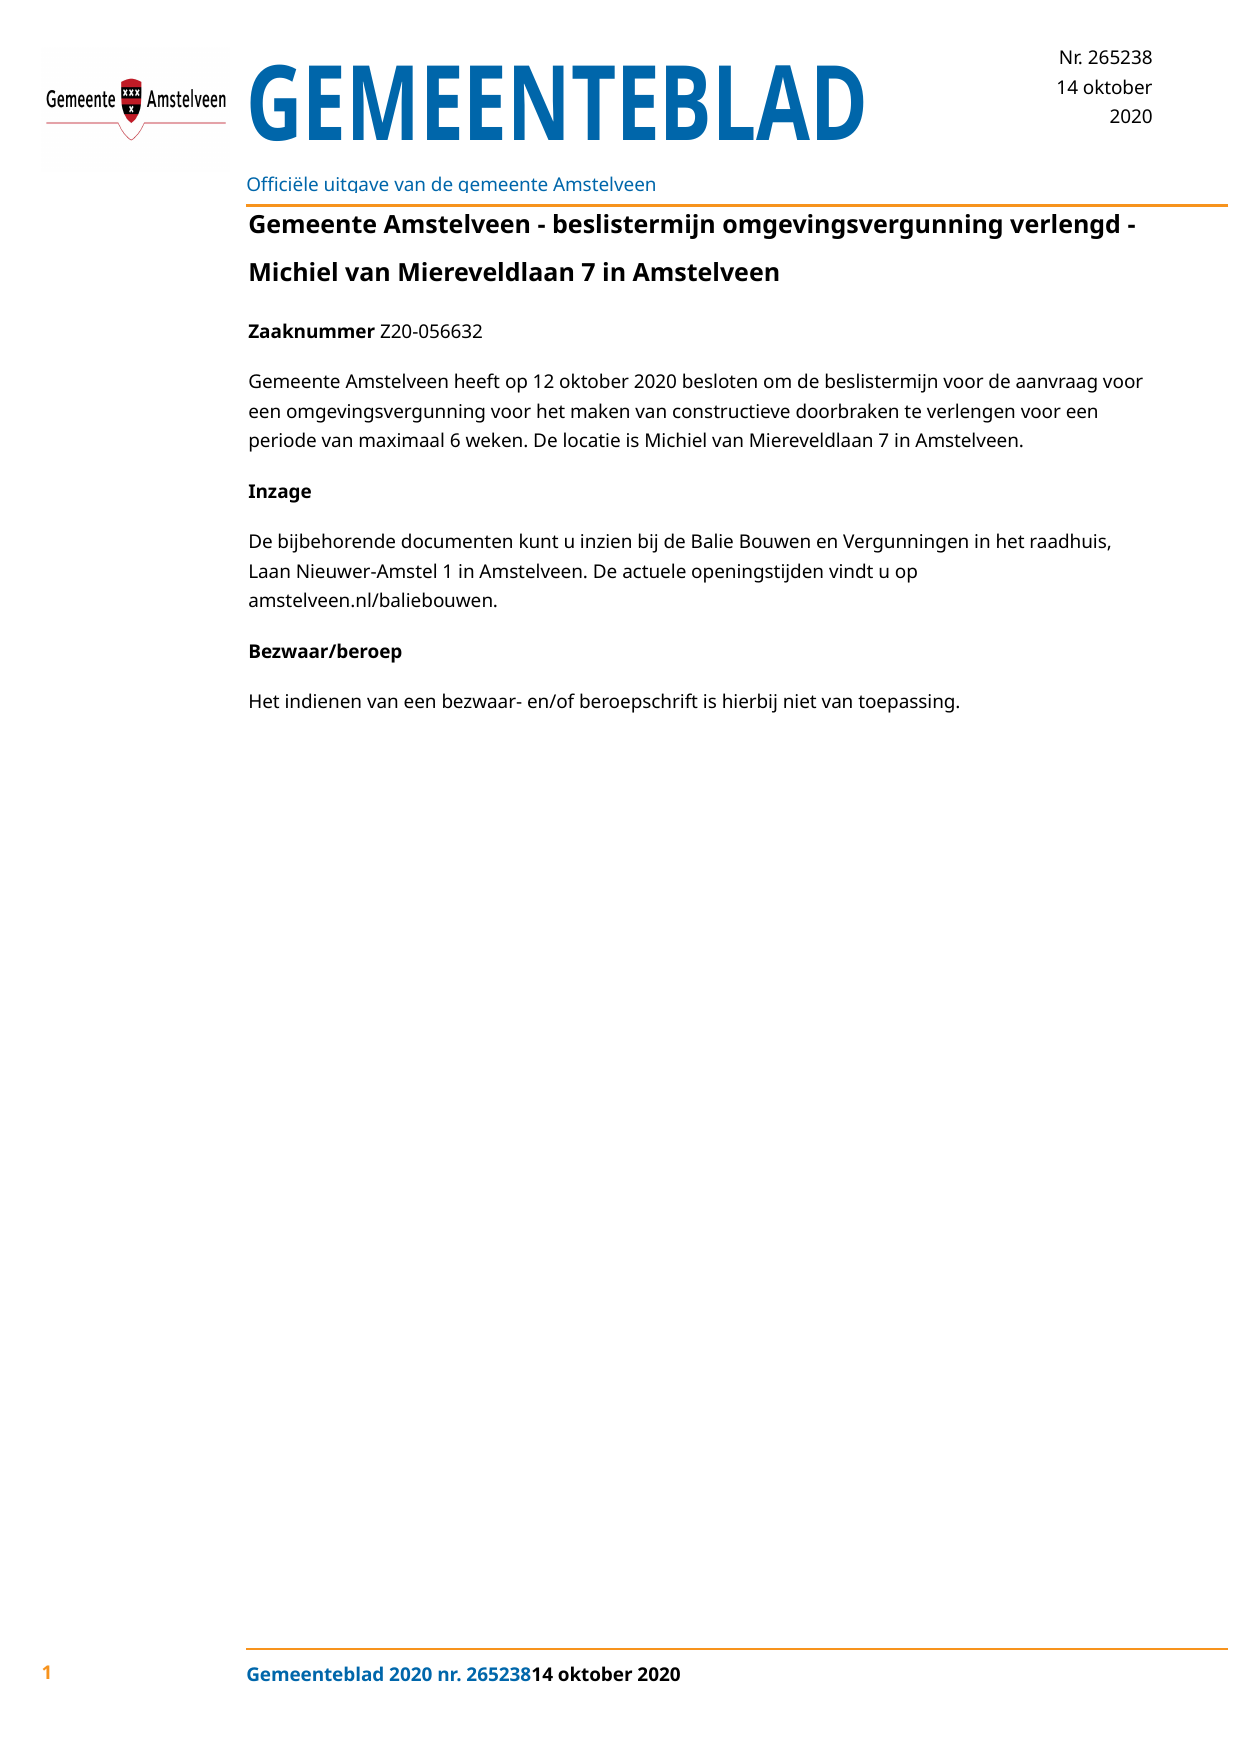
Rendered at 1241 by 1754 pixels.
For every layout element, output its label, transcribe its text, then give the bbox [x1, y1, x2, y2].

text Het indienen van een bezwaar- en/of beroepschrift is hierbij niet van toepassing. [248, 688, 1152, 714]
text Gemeente Amstelveen heeft op 12 oktober 2020 besloten om de beslistermijn voor de aanvraag voor een omgevingsvergunning voor het maken van constructieve doorbraken te verlengen voor een periode van maximaal 6 weken. De locatie is Michiel van Miereveldlaan 7 in Amstelveen. [248, 368, 1152, 453]
text De bijbehorende documenten kunt u inzien bij de Balie Bouwen en Vergunningen in het raadhuis, Laan Nieuwer-Amstel 1 in Amstelveen. De actuele openingstijden vindt u op amstelveen.nl/baliebouwen. [248, 528, 1152, 613]
text Inzage [248, 478, 1152, 504]
text Zaaknummer Z20-056632 [248, 318, 1152, 344]
picture [41, 47, 231, 172]
text Bezwaar/beroep [248, 638, 1152, 664]
text Gemeente Amstelveen - beslistermijn omgevingsvergunning verlengd - Michiel van Miereveldlaan 7 in Amstelveen [248, 207, 1152, 288]
